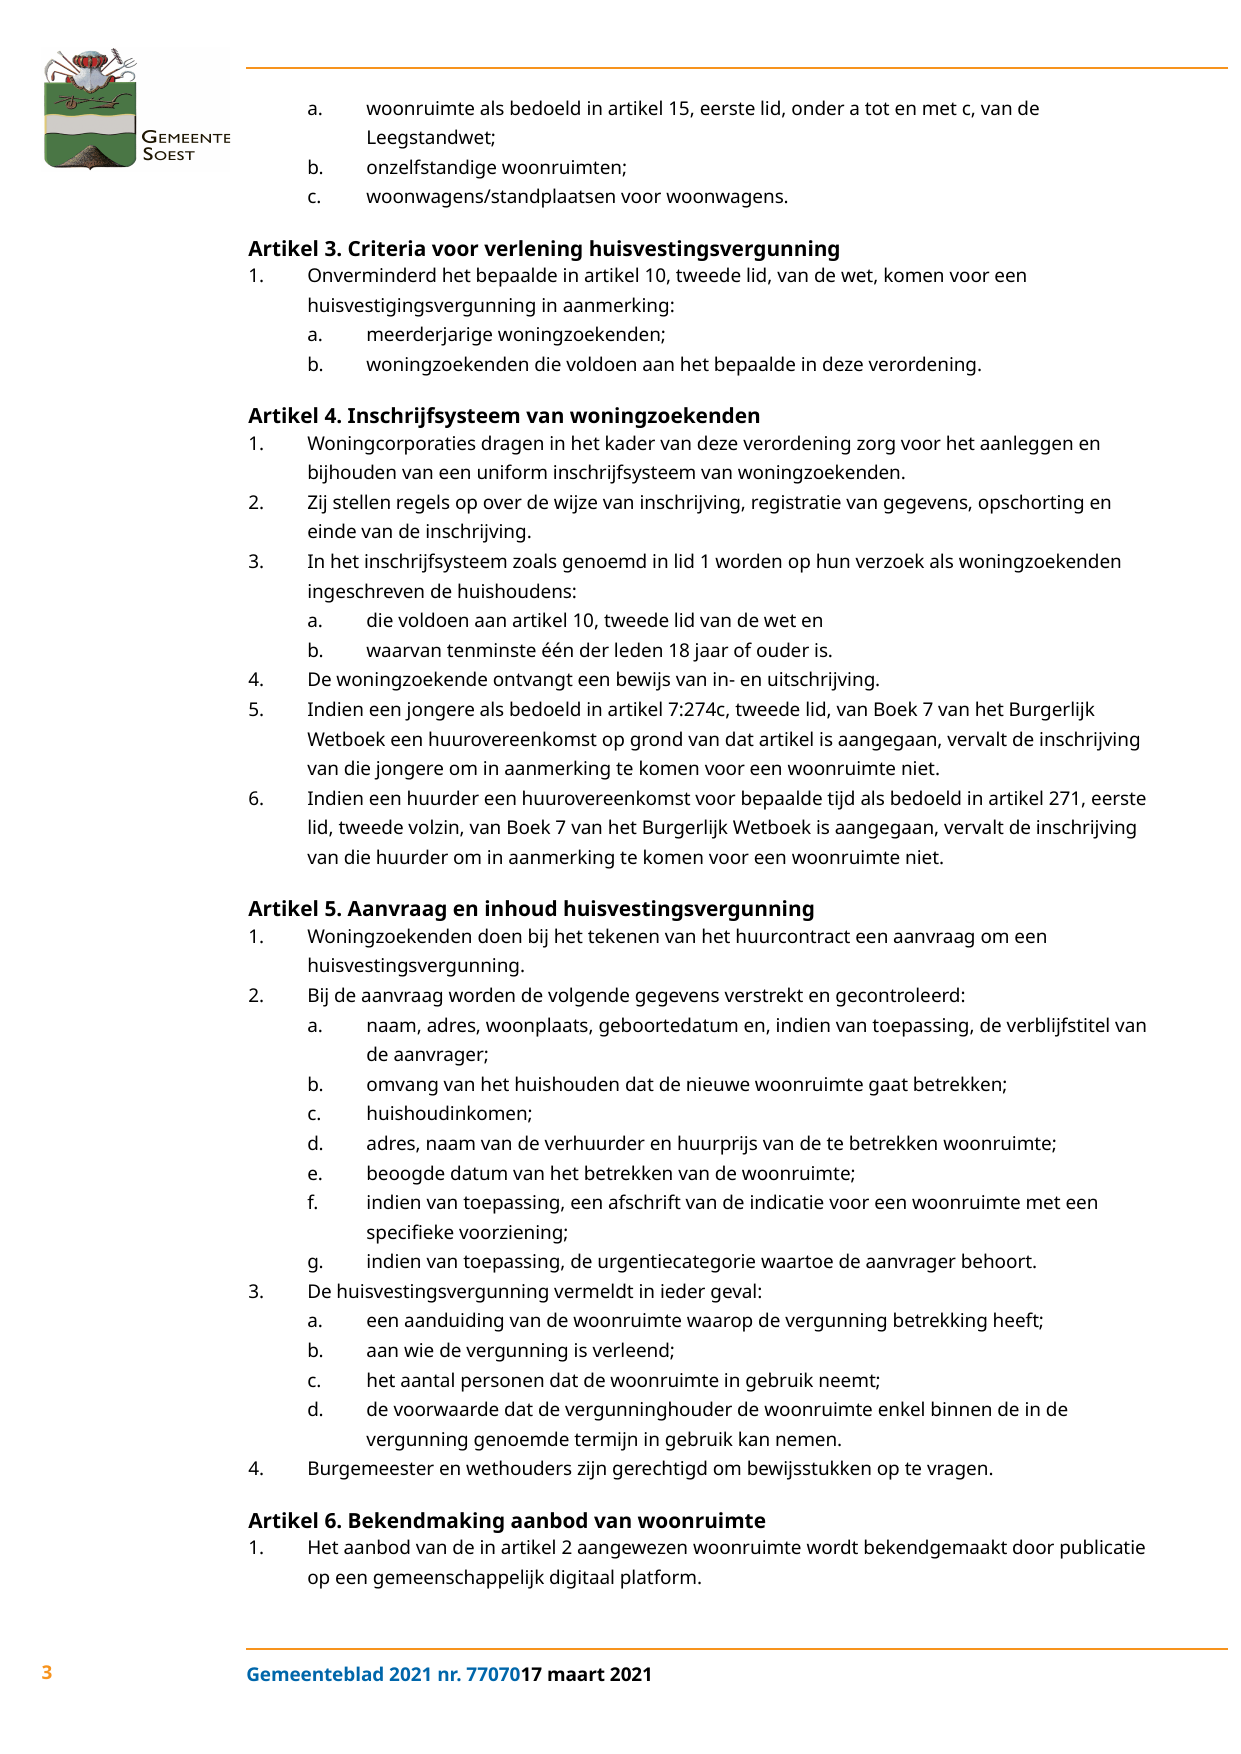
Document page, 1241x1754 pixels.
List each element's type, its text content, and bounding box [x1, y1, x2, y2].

list De woningzoekende ontvangt een bewijs van in- en uitschrijving. [248, 667, 1152, 692]
text Artikel 3. Criteria voor verlening huisvestingsvergunning [248, 234, 1152, 262]
list indien van toepassing, een afschrift van de indicatie voor een woonruimte met een specifieke voorziening; [307, 1189, 1152, 1244]
list In het inschrijfsysteem zoals genoemd in lid 1 worden op hun verzoek als woningzoekenden ingeschreven de huishoudens: [248, 548, 1152, 604]
list Burgemeester en wethouders zijn gerechtigd om bewijsstukken op te vragen. [248, 1456, 1152, 1481]
list waarvan tenminste één der leden 18 jaar of ouder is. [307, 637, 1152, 663]
list die voldoen aan artikel 10, tweede lid van de wet en [307, 607, 1152, 633]
list huishoudinkomen; [307, 1101, 1152, 1126]
list Woningzoekenden doen bij het tekenen van het huurcontract een aanvraag om een huisvestingsvergunning. [248, 923, 1152, 978]
list woonruimte als bedoeld in artikel 15, eerste lid, onder a tot en met c, van de Leegstandwet; [307, 95, 1152, 150]
text Artikel 4. Inschrijfsysteem van woningzoekenden [248, 402, 1152, 430]
list Bij de aanvraag worden de volgende gegevens verstrekt en gecontroleerd: [248, 982, 1152, 1008]
list beoogde datum van het betrekken van de woonruimte; [307, 1160, 1152, 1185]
list aan wie de vergunning is verleend; [307, 1337, 1152, 1363]
list woningzoekenden die voldoen aan het bepaalde in deze verordening. [307, 351, 1152, 377]
list de voorwaarde dat de vergunninghouder de woonruimte enkel binnen de in de vergunning genoemde termijn in gebruik kan nemen. [307, 1396, 1152, 1452]
list Indien een jongere als bedoeld in artikel 7:274c, tweede lid, van Boek 7 van het Burgerlijk Wetboek een huurovereenkomst op grond van dat artikel is aangegaan, vervalt de inschrijving van die jongere om in aanmerking te komen voor een woonruimte niet. [248, 696, 1152, 781]
list De huisvestingsvergunning vermeldt in ieder geval: [248, 1278, 1152, 1304]
text Artikel 6. Bekendmaking aanbod van woonruimte [248, 1506, 1152, 1534]
list Woningcorporaties dragen in het kader van deze verordening zorg voor het aanleggen en bijhouden van een uniform inschrijfsysteem van woningzoekenden. [248, 430, 1152, 485]
list indien van toepassing, de urgentiecategorie waartoe de aanvrager behoort. [307, 1248, 1152, 1274]
list Zij stellen regels op over de wijze van inschrijving, registratie van gegevens, opschorting en einde van de inschrijving. [248, 489, 1152, 544]
list het aantal personen dat de woonruimte in gebruik neemt; [307, 1367, 1152, 1392]
text Artikel 5. Aanvraag en inhoud huisvestingsvergunning [248, 894, 1152, 923]
list Onverminderd het bepaalde in artikel 10, tweede lid, van de wet, komen voor een huisvestigingsvergunning in aanmerking: [248, 262, 1152, 318]
list meerderjarige woningzoekenden; [307, 322, 1152, 347]
list adres, naam van de verhuurder en huurprijs van de te betrekken woonruimte; [307, 1130, 1152, 1156]
list onzelfstandige woonruimten; [307, 154, 1152, 180]
list naam, adres, woonplaats, geboortedatum en, indien van toepassing, de verblijfstitel van de aanvrager; [307, 1012, 1152, 1067]
list Indien een huurder een huurovereenkomst voor bepaalde tijd als bedoeld in artikel 271, eerste lid, tweede volzin, van Boek 7 van het Burgerlijk Wetboek is aangegaan, vervalt de inschrijving van die huurder om in aanmerking te komen voor een woonruimte niet. [248, 785, 1152, 870]
list Het aanbod van de in artikel 2 aangewezen woonruimte wordt bekendgemaakt door publicatie op een gemeenschappelijk digitaal platform. [248, 1534, 1152, 1590]
picture [41, 47, 231, 172]
list omvang van het huishouden dat de nieuwe woonruimte gaat betrekken; [307, 1071, 1152, 1097]
list een aanduiding van de woonruimte waarop de vergunning betrekking heeft; [307, 1308, 1152, 1333]
list woonwagens/standplaatsen voor woonwagens. [307, 183, 1152, 209]
